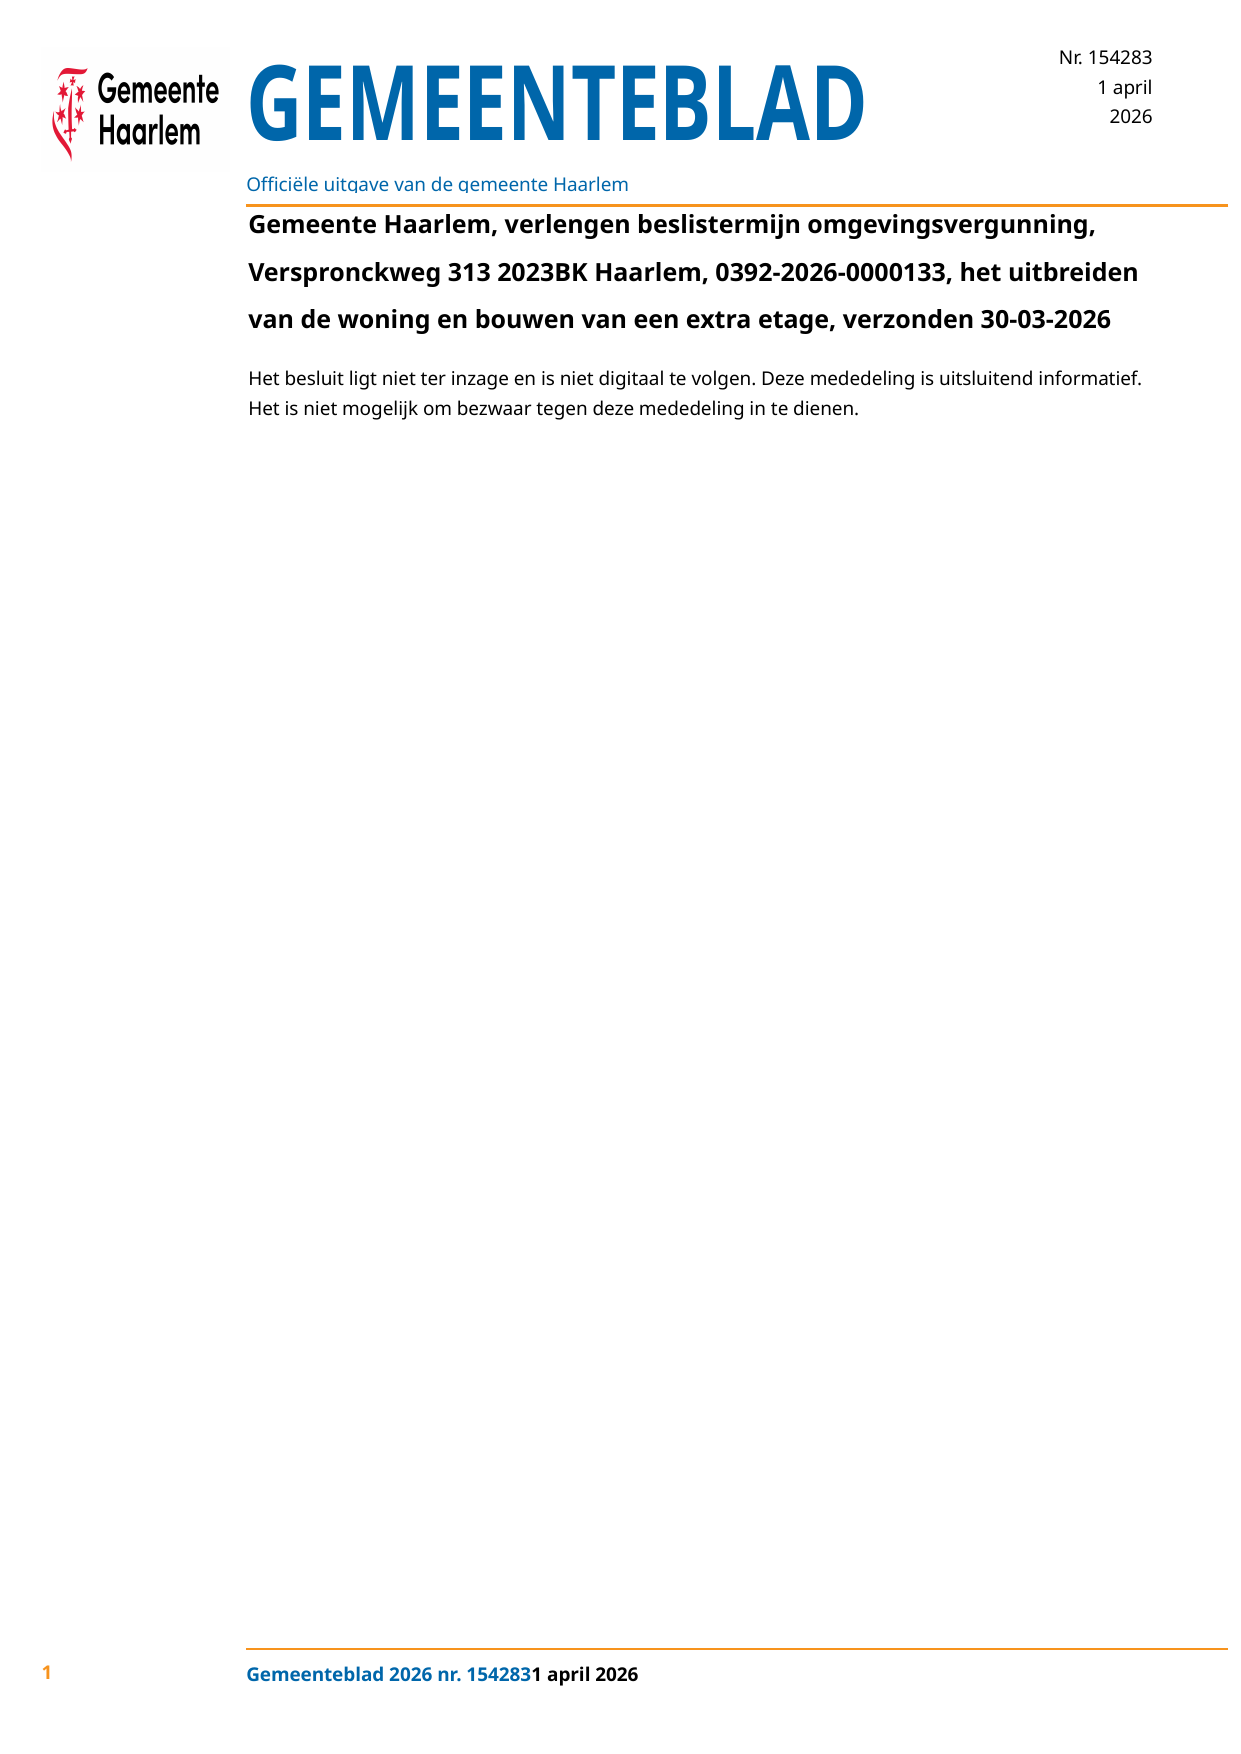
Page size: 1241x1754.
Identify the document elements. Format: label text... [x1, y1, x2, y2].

picture [41, 47, 231, 172]
text Het besluit ligt niet ter inzage en is niet digitaal te volgen. Deze mededeling is uitsluitend informatief. Het is niet mogelijk om bezwaar tegen deze mededeling in te dienen. [248, 366, 1152, 421]
text Gemeente Haarlem, verlengen beslistermijn omgevingsvergunning, Verspronckweg 313 2023BK Haarlem, 0392-2026-0000133, het uitbreiden van de woning en bouwen van een extra etage, verzonden 30-03-2026 [248, 207, 1152, 336]
